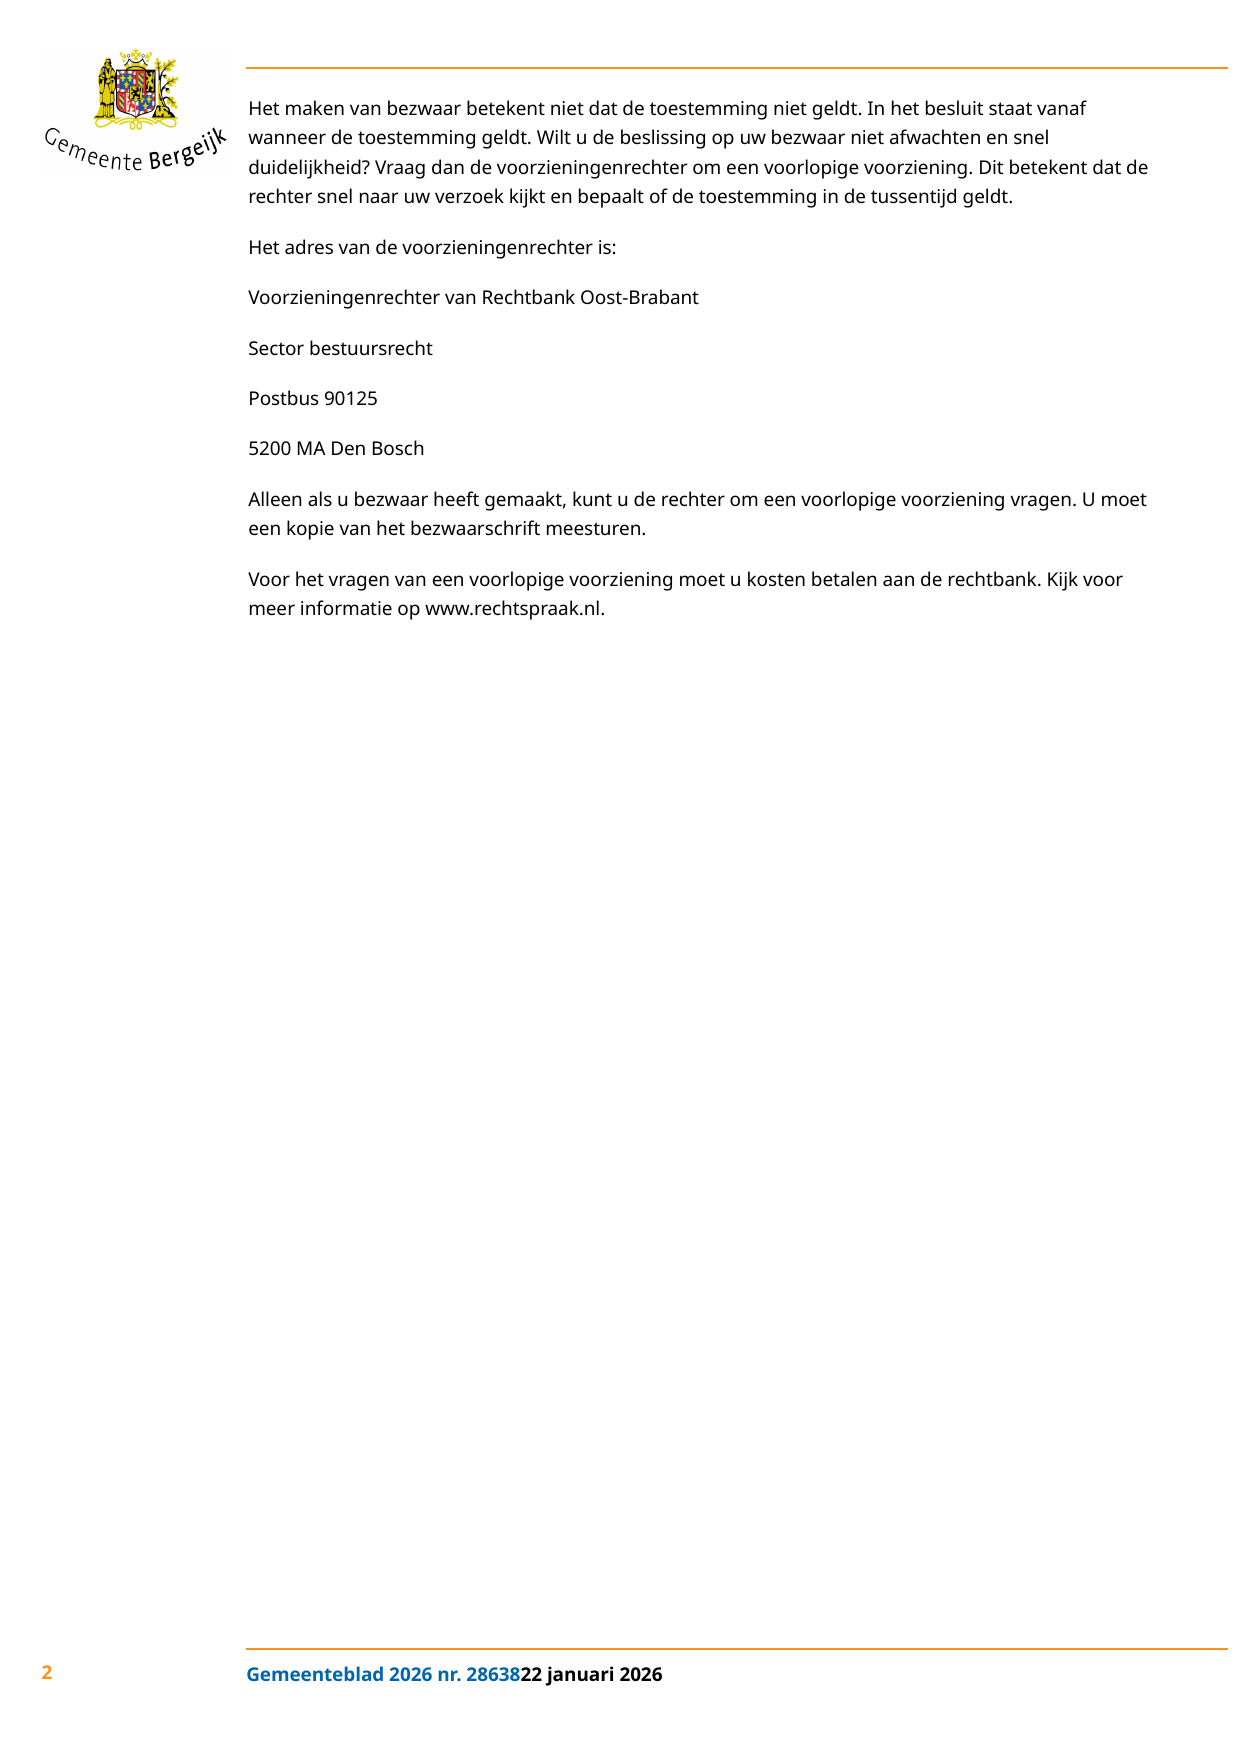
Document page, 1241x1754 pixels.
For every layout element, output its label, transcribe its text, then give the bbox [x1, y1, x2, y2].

text Sector bestuursrecht [248, 335, 1152, 361]
text Alleen als u bezwaar heeft gemaakt, kunt u de rechter om een voorlopige voorziening vragen. U moet een kopie van het bezwaarschrift meesturen. [248, 486, 1152, 541]
text 5200 MA Den Bosch [248, 436, 1152, 461]
text Het adres van de voorzieningenrechter is: [248, 234, 1152, 260]
text Voorzieningenrechter van Rechtbank Oost-Brabant [248, 284, 1152, 310]
text Voor het vragen van een voorlopige voorziening moet u kosten betalen aan de rechtbank. Kijk voor meer informatie op www.rechtspraak.nl. [248, 566, 1152, 621]
text Het maken van bezwaar betekent niet dat de toestemming niet geldt. In het besluit staat vanaf wanneer de toestemming geldt. Wilt u de beslissing op uw bezwaar niet afwachten en snel duidelijkheid? Vraag dan de voorzieningenrechter om een voorlopige voorziening. Dit betekent dat de rechter snel naar uw verzoek kijkt en bepaalt of de toestemming in de tussentijd geldt. [248, 95, 1152, 209]
text Postbus 90125 [248, 385, 1152, 411]
picture [41, 47, 231, 172]
